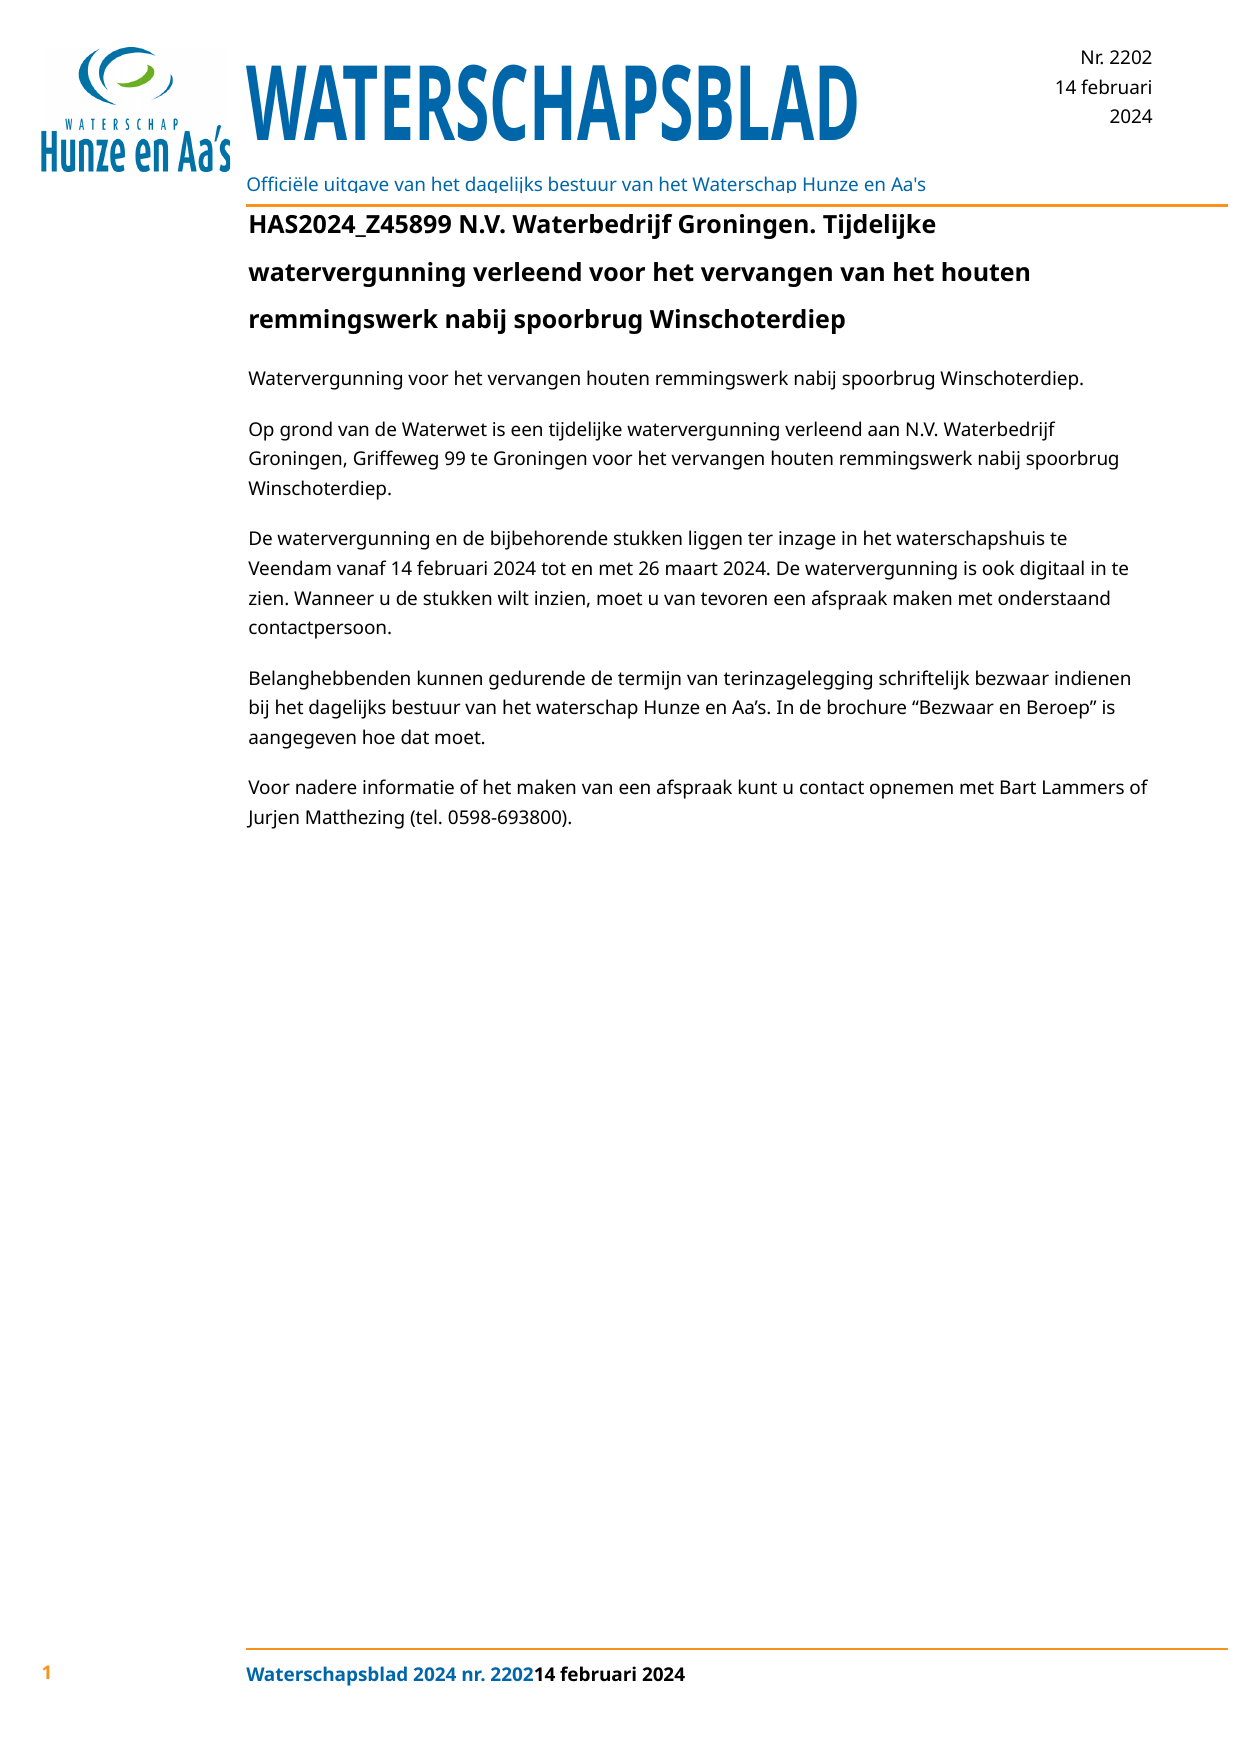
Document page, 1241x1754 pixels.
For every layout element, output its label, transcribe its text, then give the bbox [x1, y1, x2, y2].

text Belanghebbenden kunnen gedurende de termijn van terinzagelegging schriftelijk bezwaar indienen bij het dagelijks bestuur van het waterschap Hunze en Aa’s. In de brochure “Bezwaar en Beroep” is aangegeven hoe dat moet. [248, 665, 1152, 749]
text Op grond van de Waterwet is een tijdelijke watervergunning verleend aan N.V. Waterbedrijf Groningen, Griffeweg 99 te Groningen voor het vervangen houten remmingswerk nabij spoorbrug Winschoterdiep. [248, 416, 1152, 501]
picture [183, 163, 191, 172]
text Watervergunning voor het vervangen houten remmingswerk nabij spoorbrug Winschoterdiep. [248, 366, 1152, 391]
text HAS2024_Z45899 N.V. Waterbedrijf Groningen. Tijdelijke watervergunning verleend voor het vervangen van het houten remmingswerk nabij spoorbrug Winschoterdiep [248, 207, 1152, 336]
picture [226, 145, 231, 156]
text De watervergunning en de bijbehorende stukken liggen ter inzage in het waterschapshuis te Veendam vanaf 14 februari 2024 tot en met 26 maart 2024. De watervergunning is ook digitaal in te zien. Wanneer u de stukken wilt inzien, moet u van tevoren een afspraak maken met onderstaand contactpersoon. [248, 526, 1152, 640]
picture [47, 154, 51, 172]
text Voor nadere informatie of het maken van een afspraak kunt u contact opnemen met Bart Lammers of Jurjen Matthezing (tel. 0598-693800). [248, 774, 1152, 829]
picture [41, 47, 231, 172]
